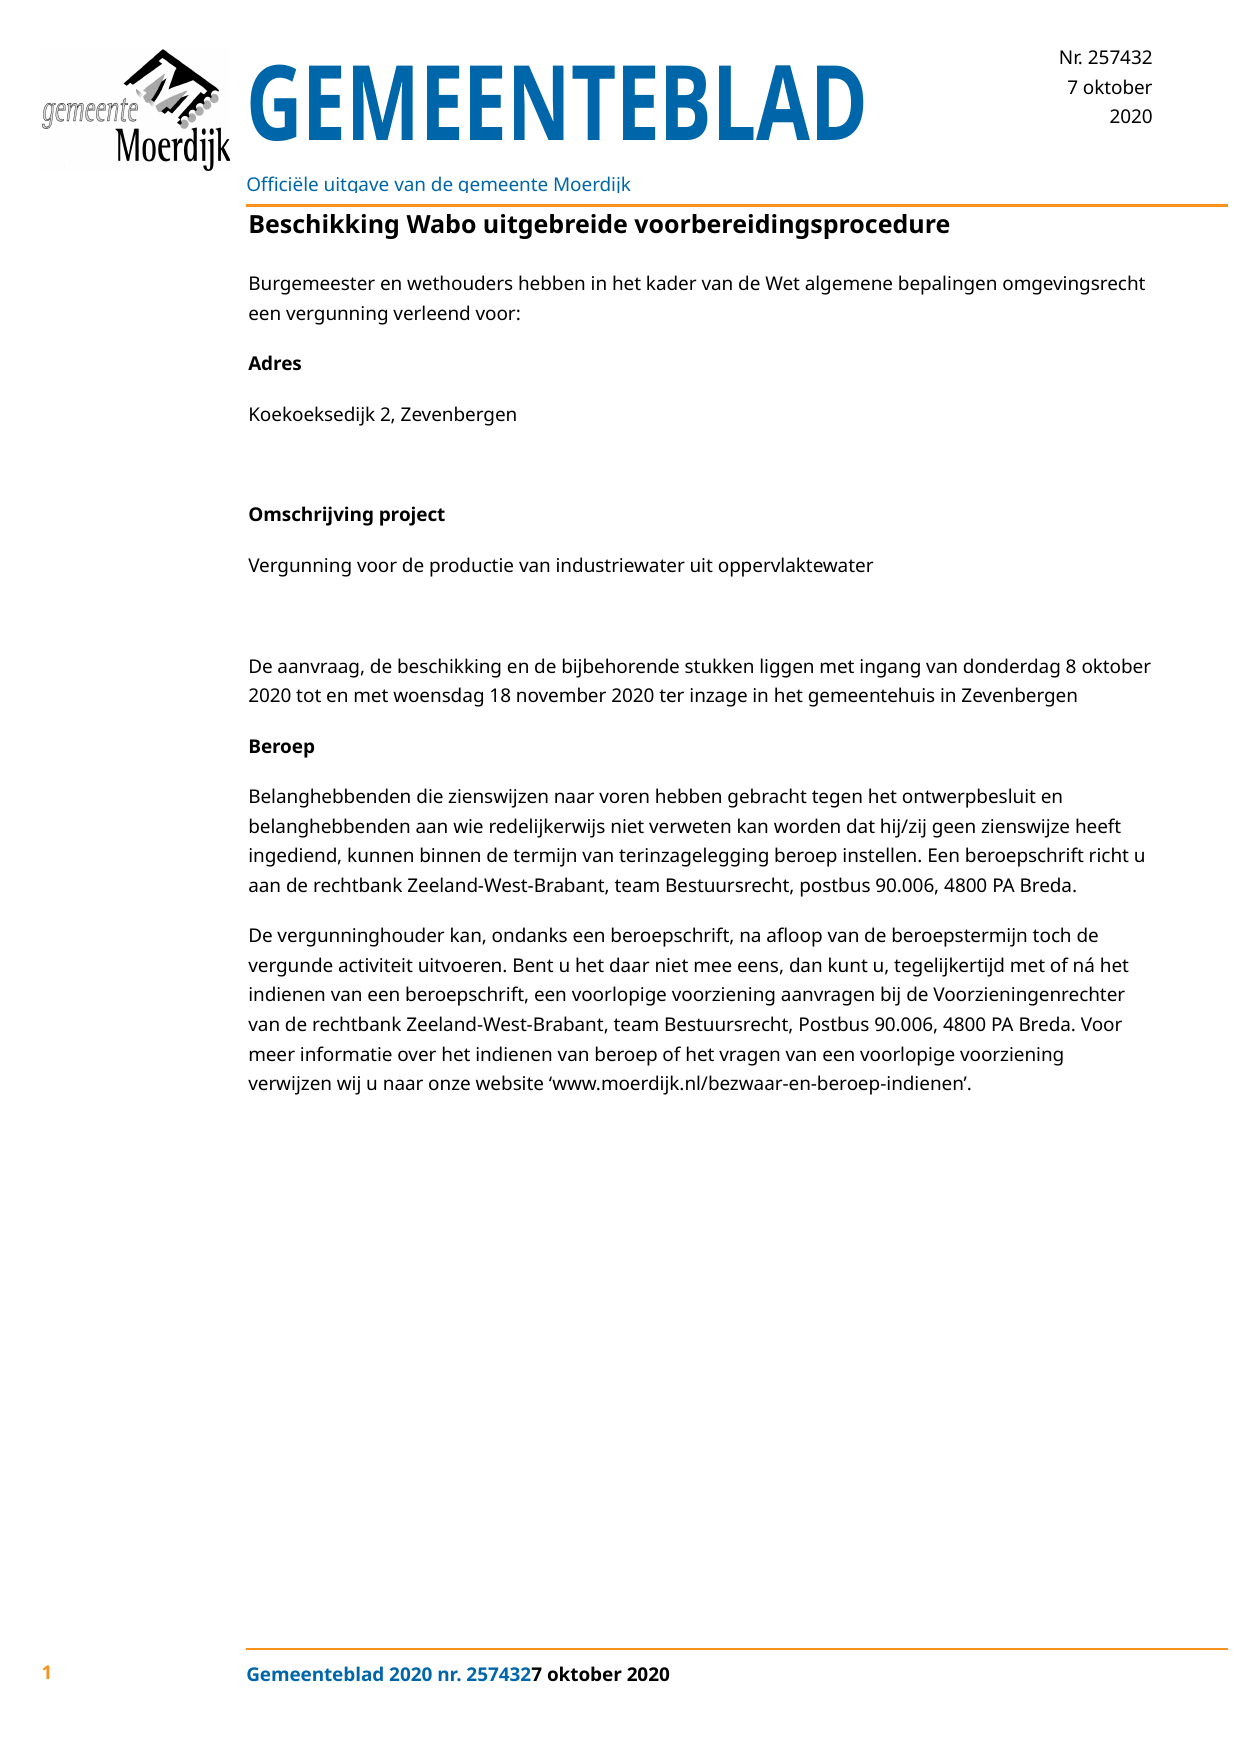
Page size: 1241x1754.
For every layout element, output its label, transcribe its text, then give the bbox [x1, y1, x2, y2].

text Burgemeester en wethouders hebben in het kader van de Wet algemene bepalingen omgevingsrecht een vergunning verleend voor: [248, 270, 1152, 326]
text De vergunninghouder kan, ondanks een beroepschrift, na afloop van de beroepstermijn toch de vergunde activiteit uitvoeren. Bent u het daar niet mee eens, dan kunt u, tegelijkertijd met of ná het indienen van een beroepschrift, een voorlopige voorziening aanvragen bij de Voorzieningenrechter van de rechtbank Zeeland-West-Brabant, team Bestuursrecht, Postbus 90.006, 4800 PA Breda. Voor meer informatie over het indienen van beroep of het vragen van een voorlopige voorziening verwijzen wij u naar onze website ‘www.moerdijk.nl/bezwaar-en-beroep-indienen’. [248, 922, 1152, 1096]
text Belanghebbenden die zienswijzen naar voren hebben gebracht tegen het ontwerpbesluit en belanghebbenden aan wie redelijkerwijs niet verweten kan worden dat hij/zij geen zienswijze heeft ingediend, kunnen binnen de termijn van terinzagelegging beroep instellen. Een beroepschrift richt u aan de rechtbank Zeeland-West-Brabant, team Bestuursrecht, postbus 90.006, 4800 PA Breda. [248, 783, 1152, 898]
text De aanvraag, de beschikking en de bijbehorende stukken liggen met ingang van donderdag 8 oktober 2020 tot en met woensdag 18 november 2020 ter inzage in het gemeentehuis in Zevenbergen [248, 653, 1152, 708]
picture [41, 47, 231, 172]
text Vergunning voor de productie van industriewater uit oppervlaktewater [248, 552, 1152, 578]
text Omschrijving project [248, 502, 1152, 527]
text Koekoeksedijk 2, Zevenbergen [248, 401, 1152, 426]
text Adres [248, 350, 1152, 376]
text Beschikking Wabo uitgebreide voorbereidingsprocedure [248, 207, 1152, 241]
text Beroep [248, 733, 1152, 758]
